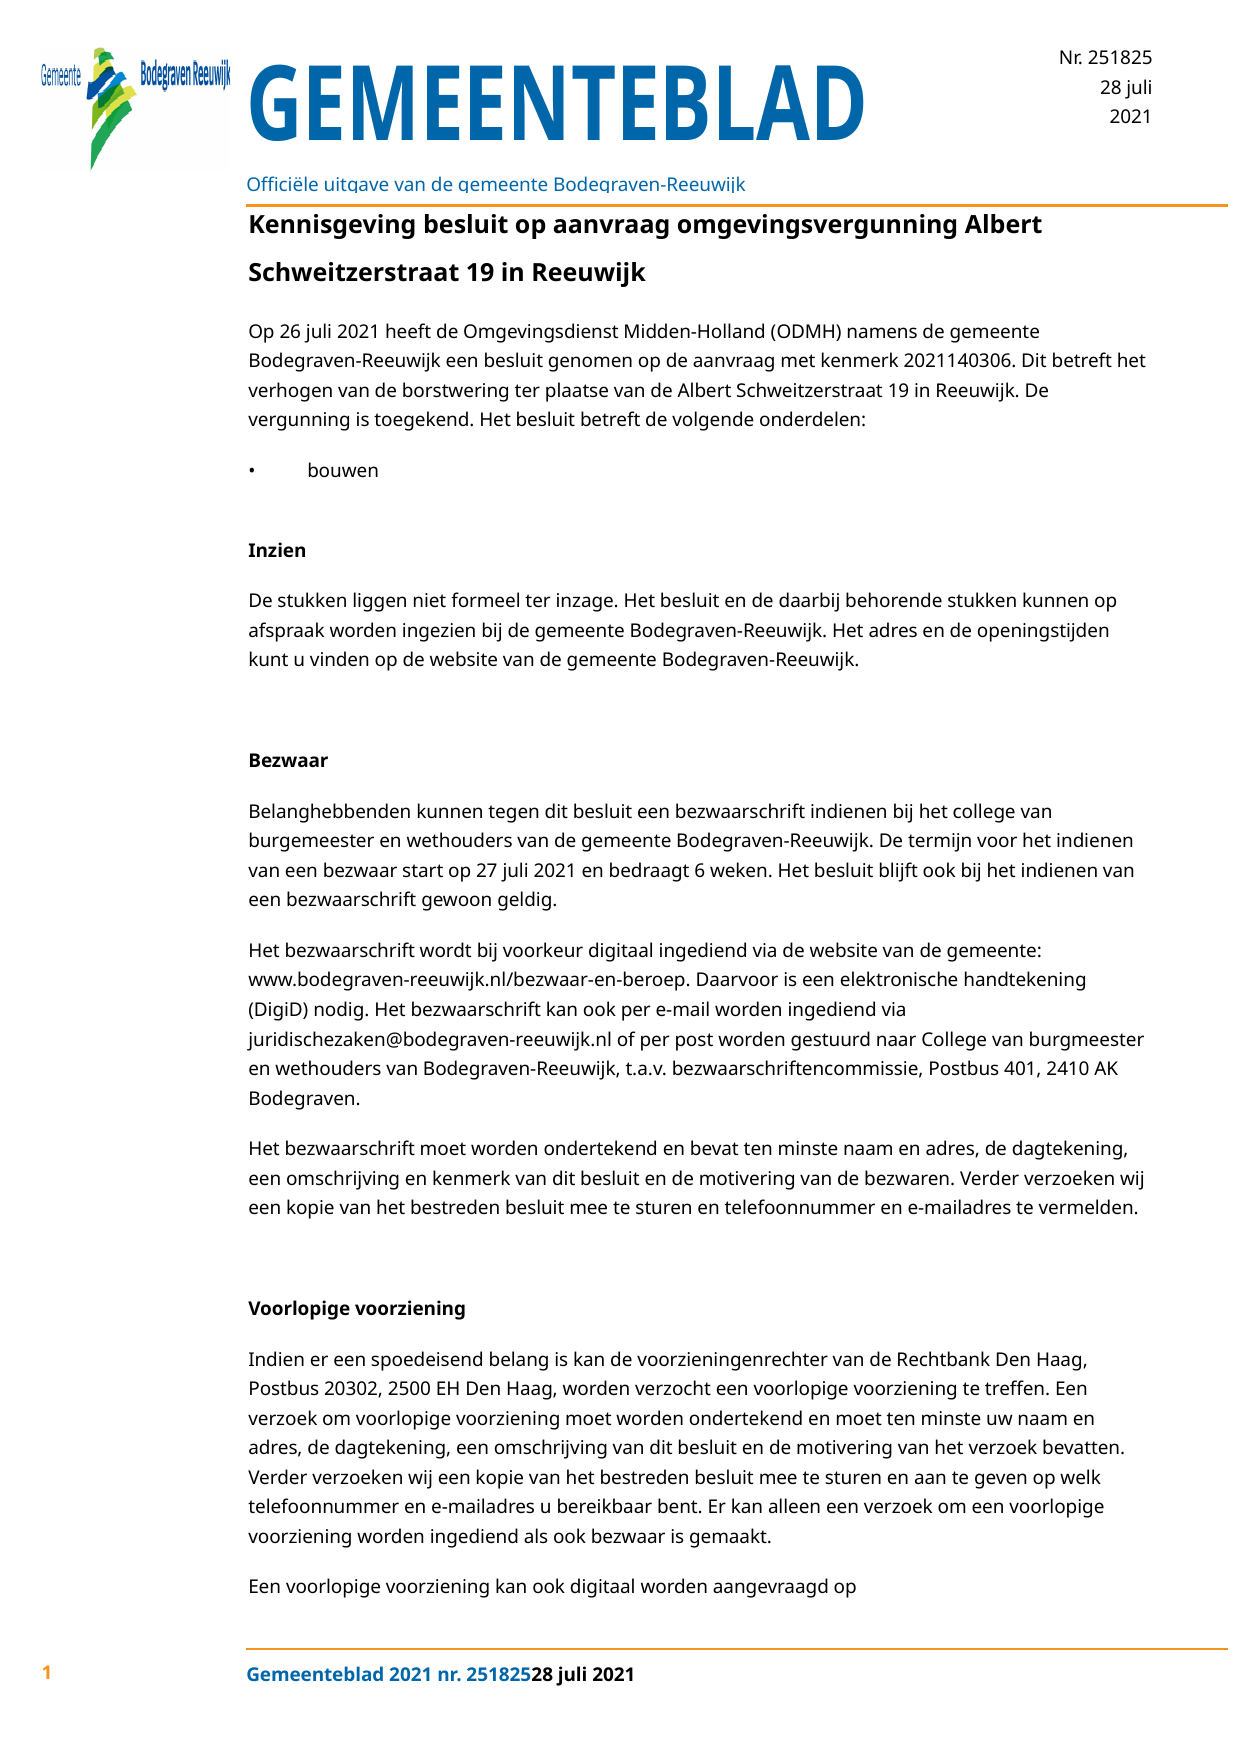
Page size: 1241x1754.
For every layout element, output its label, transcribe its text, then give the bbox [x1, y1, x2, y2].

text Bezwaar [248, 747, 1152, 773]
text Het bezwaarschrift moet worden ondertekend en bevat ten minste naam en adres, de dagtekening, een omschrijving en kenmerk van dit besluit en de motivering van de bezwaren. Verder verzoeken wij een kopie van het bestreden besluit mee te sturen en telefoonnummer en e-mailadres te vermelden. [248, 1135, 1152, 1220]
picture [41, 47, 231, 172]
text De stukken liggen niet formeel ter inzage. Het besluit en de daarbij behorende stukken kunnen op afspraak worden ingezien bij de gemeente Bodegraven-Reeuwijk. Het adres en de openingstijden kunt u vinden op de website van de gemeente Bodegraven-Reeuwijk. [248, 587, 1152, 672]
text Kennisgeving besluit op aanvraag omgevingsvergunning Albert Schweitzerstraat 19 in Reeuwijk [248, 207, 1152, 288]
text Een voorlopige voorziening kan ook digitaal worden aangevraagd op [248, 1574, 1152, 1599]
text Voorlopige voorziening [248, 1295, 1152, 1321]
list bouwen [248, 457, 1152, 483]
text Het bezwaarschrift wordt bij voorkeur digitaal ingediend via de website van de gemeente: www.bodegraven-reeuwijk.nl/bezwaar-en-beroep. Daarvoor is een elektronische handtekening (DigiD) nodig. Het bezwaarschrift kan ook per e-mail worden ingediend via juridischezaken@bodegraven-reeuwijk.nl of per post worden gestuurd naar College van burgmeester en wethouders van Bodegraven-Reeuwijk, t.a.v. bezwaarschriftencommissie, Postbus 401, 2410 AK Bodegraven. [248, 937, 1152, 1111]
text Belanghebbenden kunnen tegen dit besluit een bezwaarschrift indienen bij het college van burgemeester en wethouders van de gemeente Bodegraven-Reeuwijk. De termijn voor het indienen van een bezwaar start op 27 juli 2021 en bedraagt 6 weken. Het besluit blijft ook bij het indienen van een bezwaarschrift gewoon geldig. [248, 798, 1152, 912]
text Indien er een spoedeisend belang is kan de voorzieningenrechter van de Rechtbank Den Haag, Postbus 20302, 2500 EH Den Haag, worden verzocht een voorlopige voorziening te treffen. Een verzoek om voorlopige voorziening moet worden ondertekend en moet ten minste uw naam en adres, de dagtekening, een omschrijving van dit besluit en de motivering van het verzoek bevatten. Verder verzoeken wij een kopie van het bestreden besluit mee te sturen en aan te geven op welk telefoonnummer en e-mailadres u bereikbaar bent. Er kan alleen een verzoek om een voorlopige voorziening worden ingediend als ook bezwaar is gemaakt. [248, 1346, 1152, 1549]
text Op 26 juli 2021 heeft de Omgevingsdienst Midden-Holland (ODMH) namens de gemeente Bodegraven-Reeuwijk een besluit genomen op de aanvraag met kenmerk 2021140306. Dit betreft het verhogen van de borstwering ter plaatse van de Albert Schweitzerstraat 19 in Reeuwijk. De vergunning is toegekend. Het besluit betreft de volgende onderdelen: [248, 318, 1152, 432]
text Inzien [248, 537, 1152, 563]
